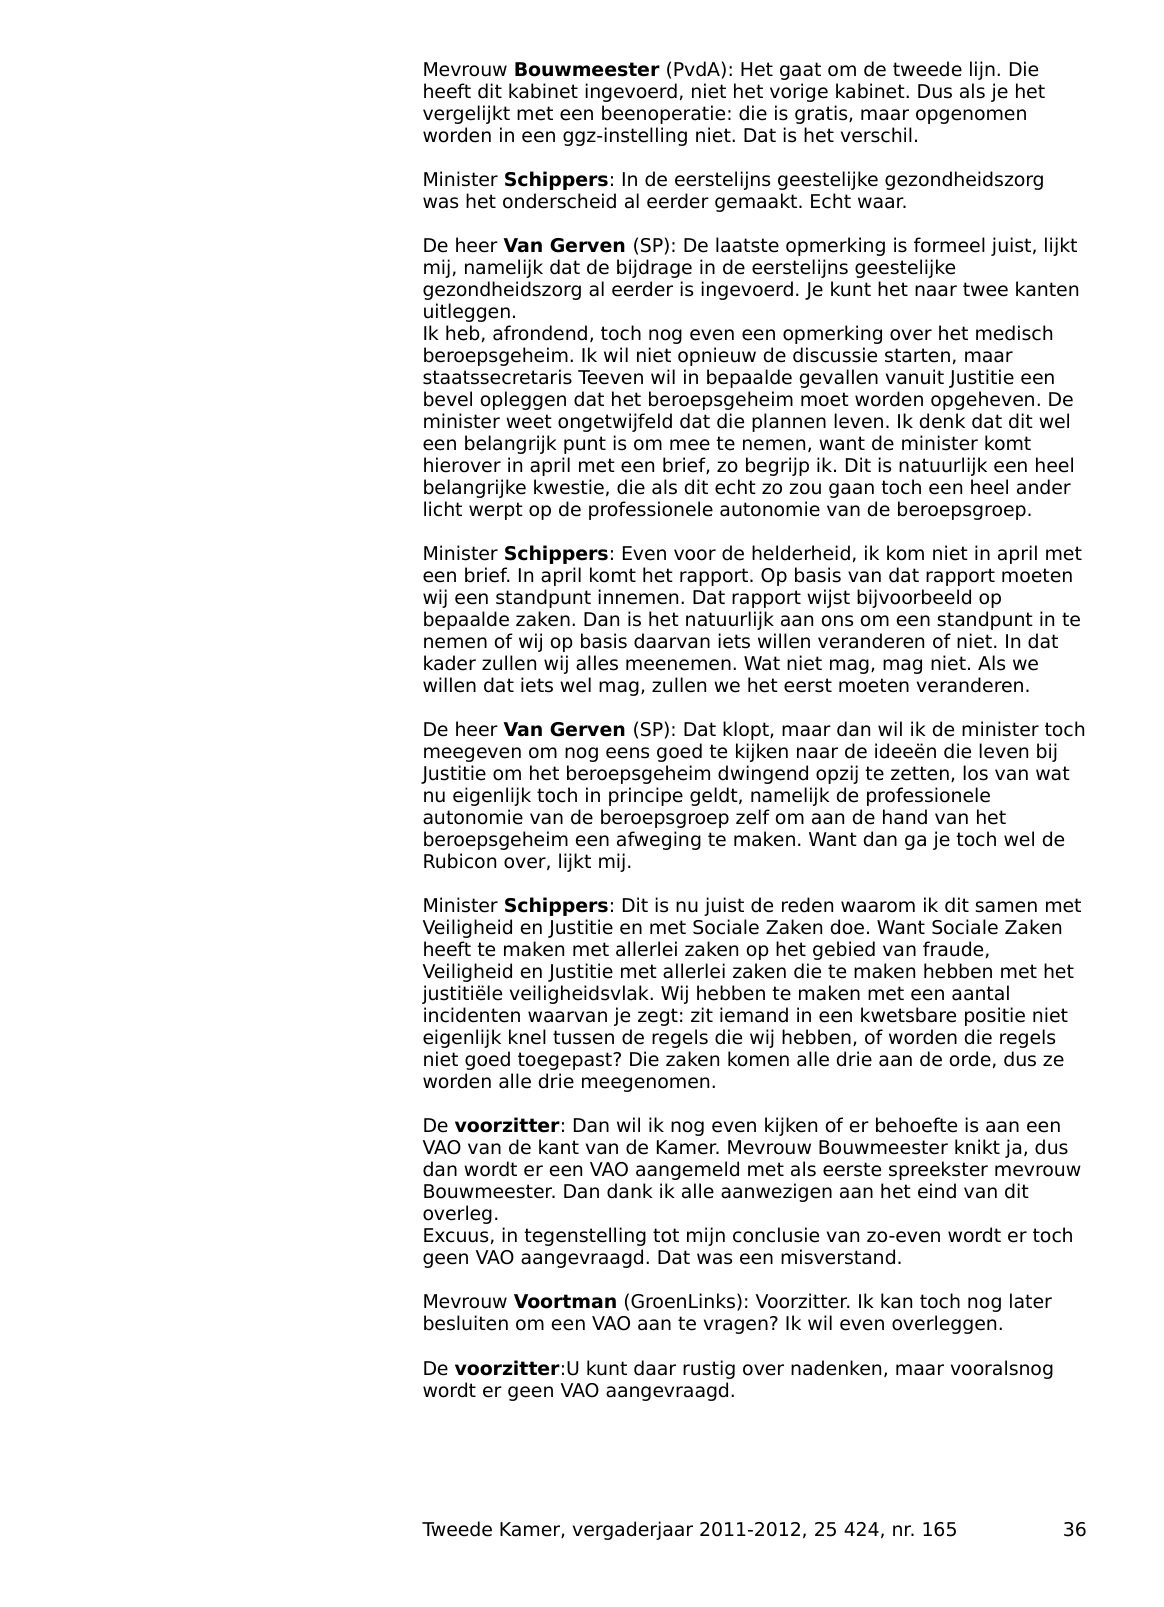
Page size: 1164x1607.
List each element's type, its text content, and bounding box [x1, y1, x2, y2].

text Excuus, in tegenstelling tot mijn conclusie van zo-even wordt er toch geen VAO aangevraagd. Dat was een misverstand. [422, 1225, 1087, 1269]
text De voorzitter: Dan wil ik nog even kijken of er behoefte is aan een VAO van de kant van de Kamer. Mevrouw Bouwmeester knikt ja, dus dan wordt er een VAO aangemeld met als eerste spreekster mevrouw Bouwmeester. Dan dank ik alle aanwezigen aan het eind van dit overleg. [422, 1115, 1087, 1225]
text De voorzitter:U kunt daar rustig over nadenken, maar vooralsnog wordt er geen VAO aangevraagd. [422, 1357, 1087, 1401]
text Minister Schippers: Dit is nu juist de reden waarom ik dit samen met Veiligheid en Justitie en met Sociale Zaken doe. Want Sociale Zaken heeft te maken met allerlei zaken op het gebied van fraude, Veiligheid en Justitie met allerlei zaken die te maken hebben met het justitiële veiligheidsvlak. Wij hebben te maken met een aantal incidenten waarvan je zegt: zit iemand in een kwetsbare positie niet eigenlijk knel tussen de regels die wij hebben, of worden die regels niet goed toegepast? Die zaken komen alle drie aan de orde, dus ze worden alle drie meegenomen. [422, 895, 1087, 1093]
text De heer Van Gerven (SP): De laatste opmerking is formeel juist, lijkt mij, namelijk dat de bijdrage in de eerstelijns geestelijke gezondheidszorg al eerder is ingevoerd. Je kunt het naar twee kanten uitleggen. [422, 235, 1087, 323]
text Mevrouw Voortman (GroenLinks): Voorzitter. Ik kan toch nog later besluiten om een VAO aan te vragen? Ik wil even overleggen. [422, 1291, 1087, 1335]
text Minister Schippers: Even voor de helderheid, ik kom niet in april met een brief. In april komt het rapport. Op basis van dat rapport moeten wij een standpunt innemen. Dat rapport wijst bijvoorbeeld op bepaalde zaken. Dan is het natuurlijk aan ons om een standpunt in te nemen of wij op basis daarvan iets willen veranderen of niet. In dat kader zullen wij alles meenemen. Wat niet mag, mag niet. Als we willen dat iets wel mag, zullen we het eerst moeten veranderen. [422, 543, 1087, 697]
text Minister Schippers: In de eerstelijns geestelijke gezondheidszorg was het onderscheid al eerder gemaakt. Echt waar. [422, 169, 1087, 213]
text Mevrouw Bouwmeester (PvdA): Het gaat om de tweede lijn. Die heeft dit kabinet ingevoerd, niet het vorige kabinet. Dus als je het vergelijkt met een beenoperatie: die is gratis, maar opgenomen worden in een ggz-instelling niet. Dat is het verschil. [422, 59, 1087, 147]
text De heer Van Gerven (SP): Dat klopt, maar dan wil ik de minister toch meegeven om nog eens goed te kijken naar de ideeën die leven bij Justitie om het beroepsgeheim dwingend opzij te zetten, los van wat nu eigenlijk toch in principe geldt, namelijk de professionele autonomie van de beroepsgroep zelf om aan de hand van het beroepsgeheim een afweging te maken. Want dan ga je toch wel de Rubicon over, lijkt mij. [422, 719, 1087, 873]
text Ik heb, afrondend, toch nog even een opmerking over het medisch beroepsgeheim. Ik wil niet opnieuw de discussie starten, maar staatssecretaris Teeven wil in bepaalde gevallen vanuit Justitie een bevel opleggen dat het beroepsgeheim moet worden opgeheven. De minister weet ongetwijfeld dat die plannen leven. Ik denk dat dit wel een belangrijk punt is om mee te nemen, want de minister komt hierover in april met een brief, zo begrijp ik. Dit is natuurlijk een heel belangrijke kwestie, die als dit echt zo zou gaan toch een heel ander licht werpt op de professionele autonomie van de beroepsgroep. [422, 323, 1087, 521]
